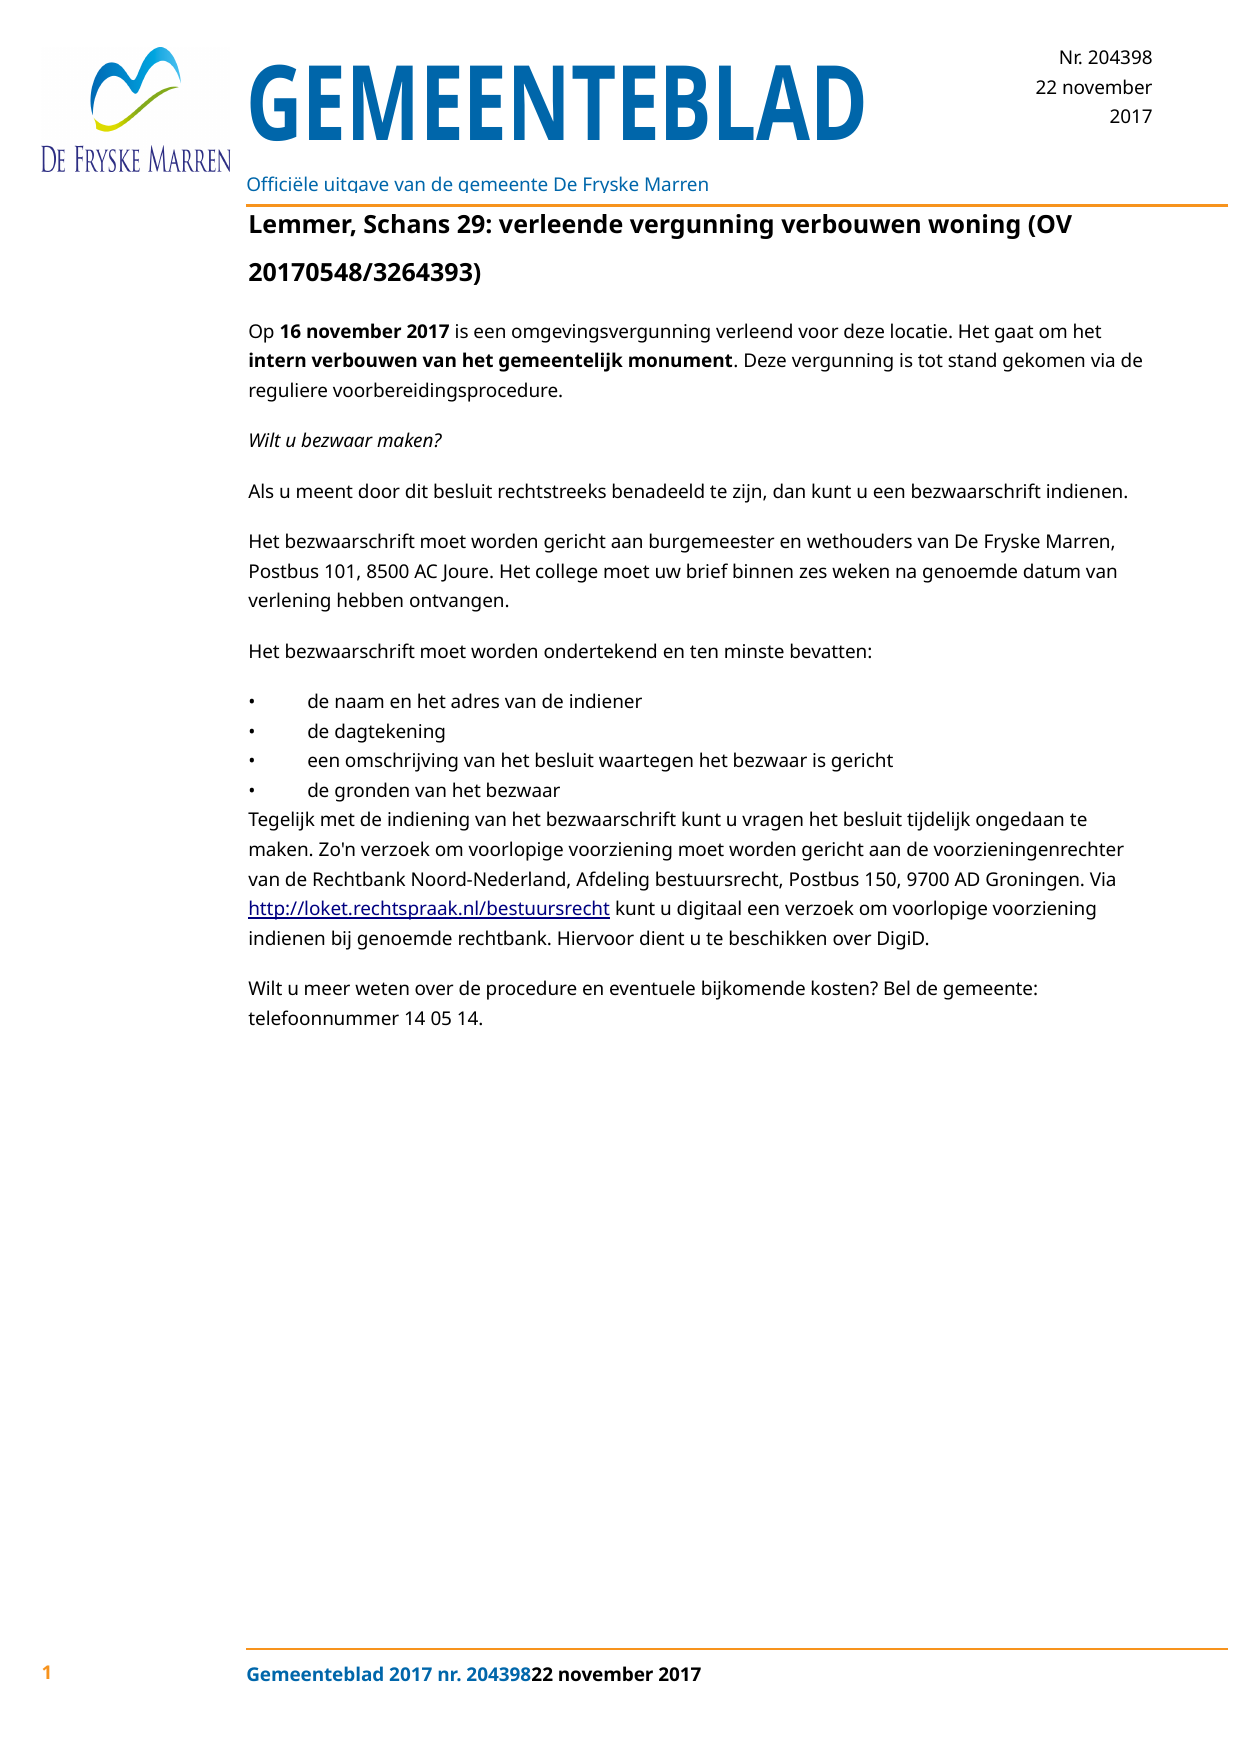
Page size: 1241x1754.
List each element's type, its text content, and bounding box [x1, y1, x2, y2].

picture [41, 47, 231, 172]
list de gronden van het bezwaar [248, 777, 1152, 803]
list een omschrijving van het besluit waartegen het bezwaar is gericht [248, 747, 1152, 773]
text Het bezwaarschrift moet worden gericht aan burgemeester en wethouders van De Fryske Marren, Postbus 101, 8500 AC Joure. Het college moet uw brief binnen zes weken na genoemde datum van verlening hebben ontvangen. [248, 528, 1152, 613]
text Wilt u bezwaar maken? [248, 427, 1152, 453]
text Lemmer, Schans 29: verleende vergunning verbouwen woning (OV 20170548/3264393) [248, 207, 1152, 288]
text Tegelijk met de indiening van het bezwaarschrift kunt u vragen het besluit tijdelijk ongedaan te maken. Zo'n verzoek om voorlopige voorziening moet worden gericht aan de voorzieningenrechter van de Rechtbank Noord-Nederland, Afdeling bestuursrecht, Postbus 150, 9700 AD Groningen. Via http://loket.rechtspraak.nl/bestuursrecht kunt u digitaal een verzoek om voorlopige voorziening indienen bij genoemde rechtbank. Hiervoor dient u te beschikken over DigiD. [248, 807, 1152, 951]
list de dagtekening [248, 718, 1152, 744]
text Het bezwaarschrift moet worden ondertekend en ten minste bevatten: [248, 638, 1152, 664]
text Op 16 november 2017 is een omgevingsvergunning verleend voor deze locatie. Het gaat om het intern verbouwen van het gemeentelijk monument. Deze vergunning is tot stand gekomen via de reguliere voorbereidingsprocedure. [248, 318, 1152, 403]
list de naam en het adres van de indiener [248, 688, 1152, 714]
text Wilt u meer weten over de procedure en eventuele bijkomende kosten? Bel de gemeente: telefoonnummer 14 05 14. [248, 975, 1152, 1031]
text Als u meent door dit besluit rechtstreeks benadeeld te zijn, dan kunt u een bezwaarschrift indienen. [248, 478, 1152, 504]
